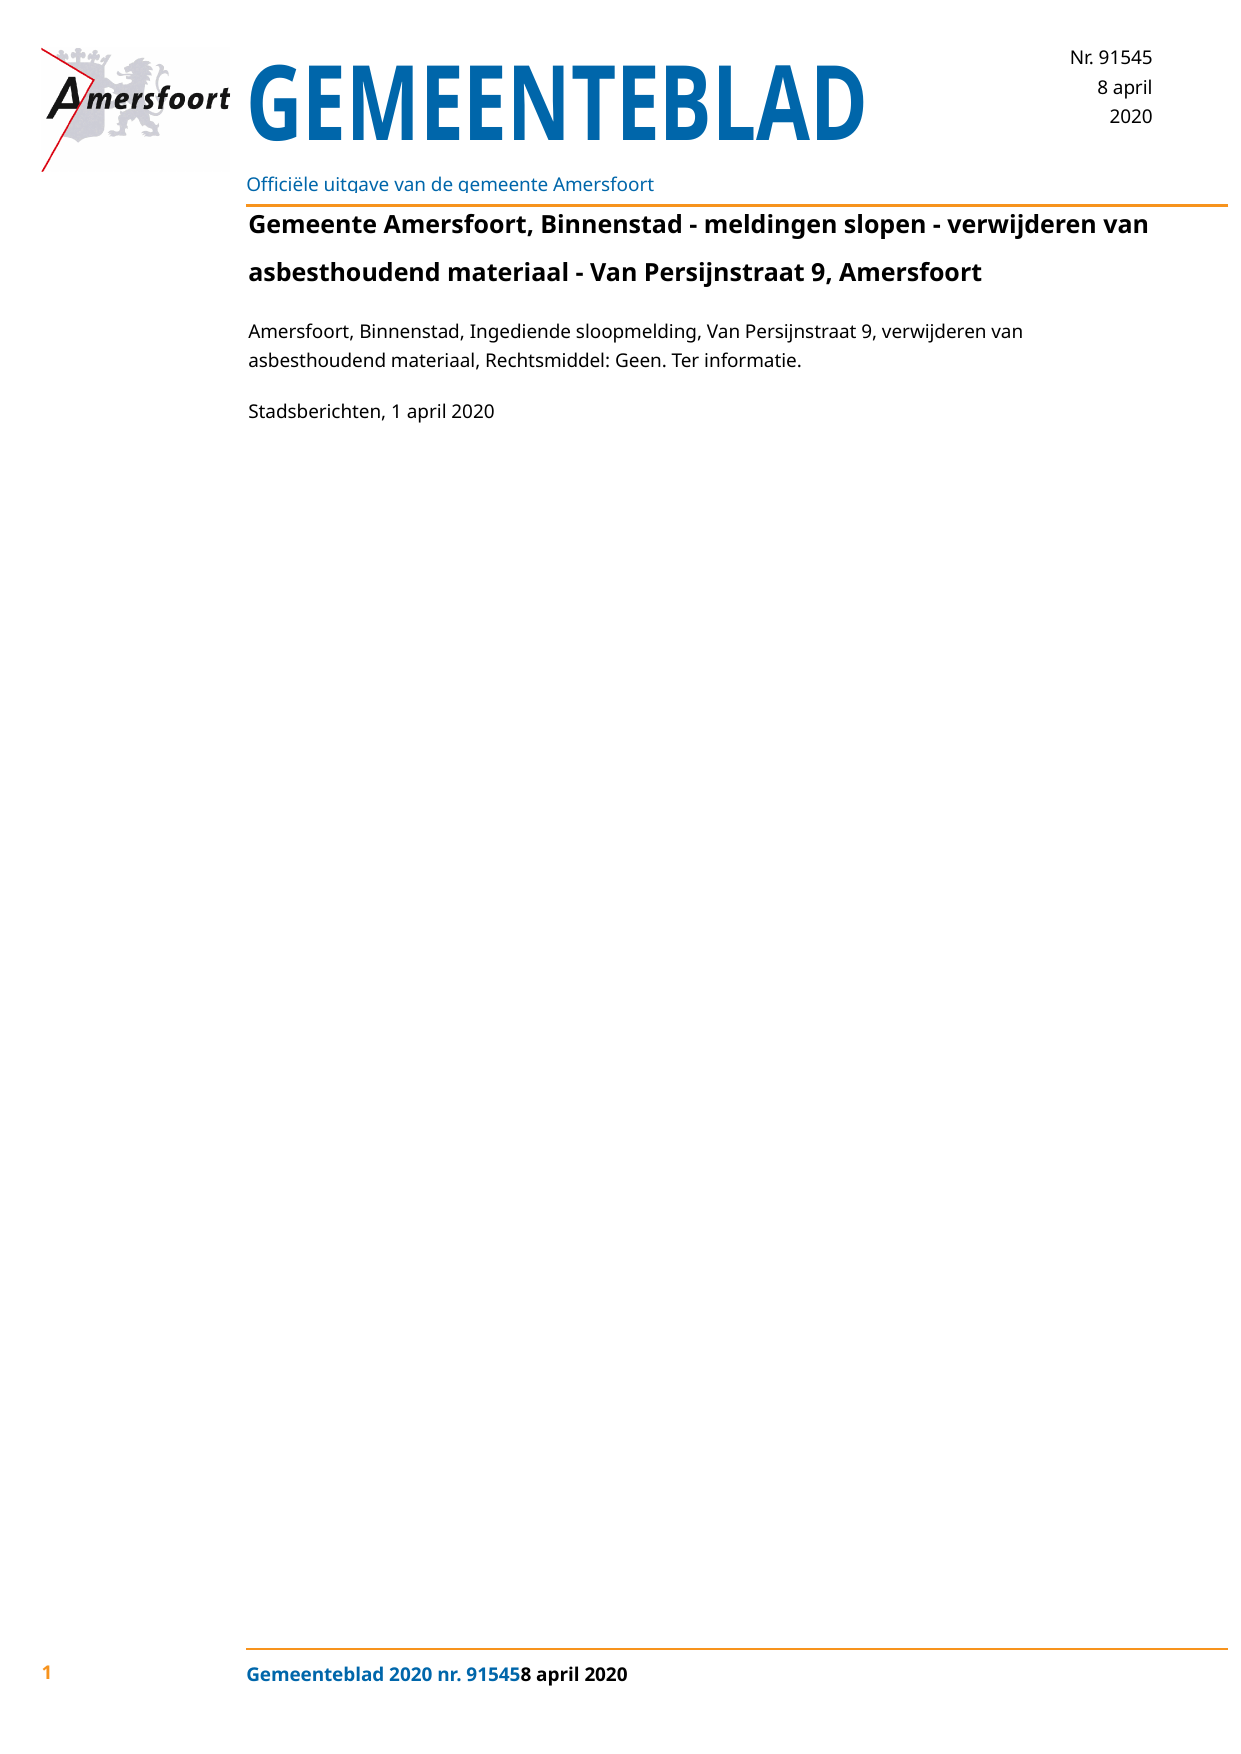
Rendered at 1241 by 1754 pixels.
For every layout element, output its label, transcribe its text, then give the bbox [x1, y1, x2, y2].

picture [41, 47, 231, 172]
text Gemeente Amersfoort, Binnenstad - meldingen slopen - verwijderen van asbesthoudend materiaal - Van Persijnstraat 9, Amersfoort [248, 207, 1152, 288]
text Stadsberichten, 1 april 2020 [248, 398, 1152, 424]
text Amersfoort, Binnenstad, Ingediende sloopmelding, Van Persijnstraat 9, verwijderen van asbesthoudend materiaal, Rechtsmiddel: Geen. Ter informatie. [248, 318, 1152, 373]
